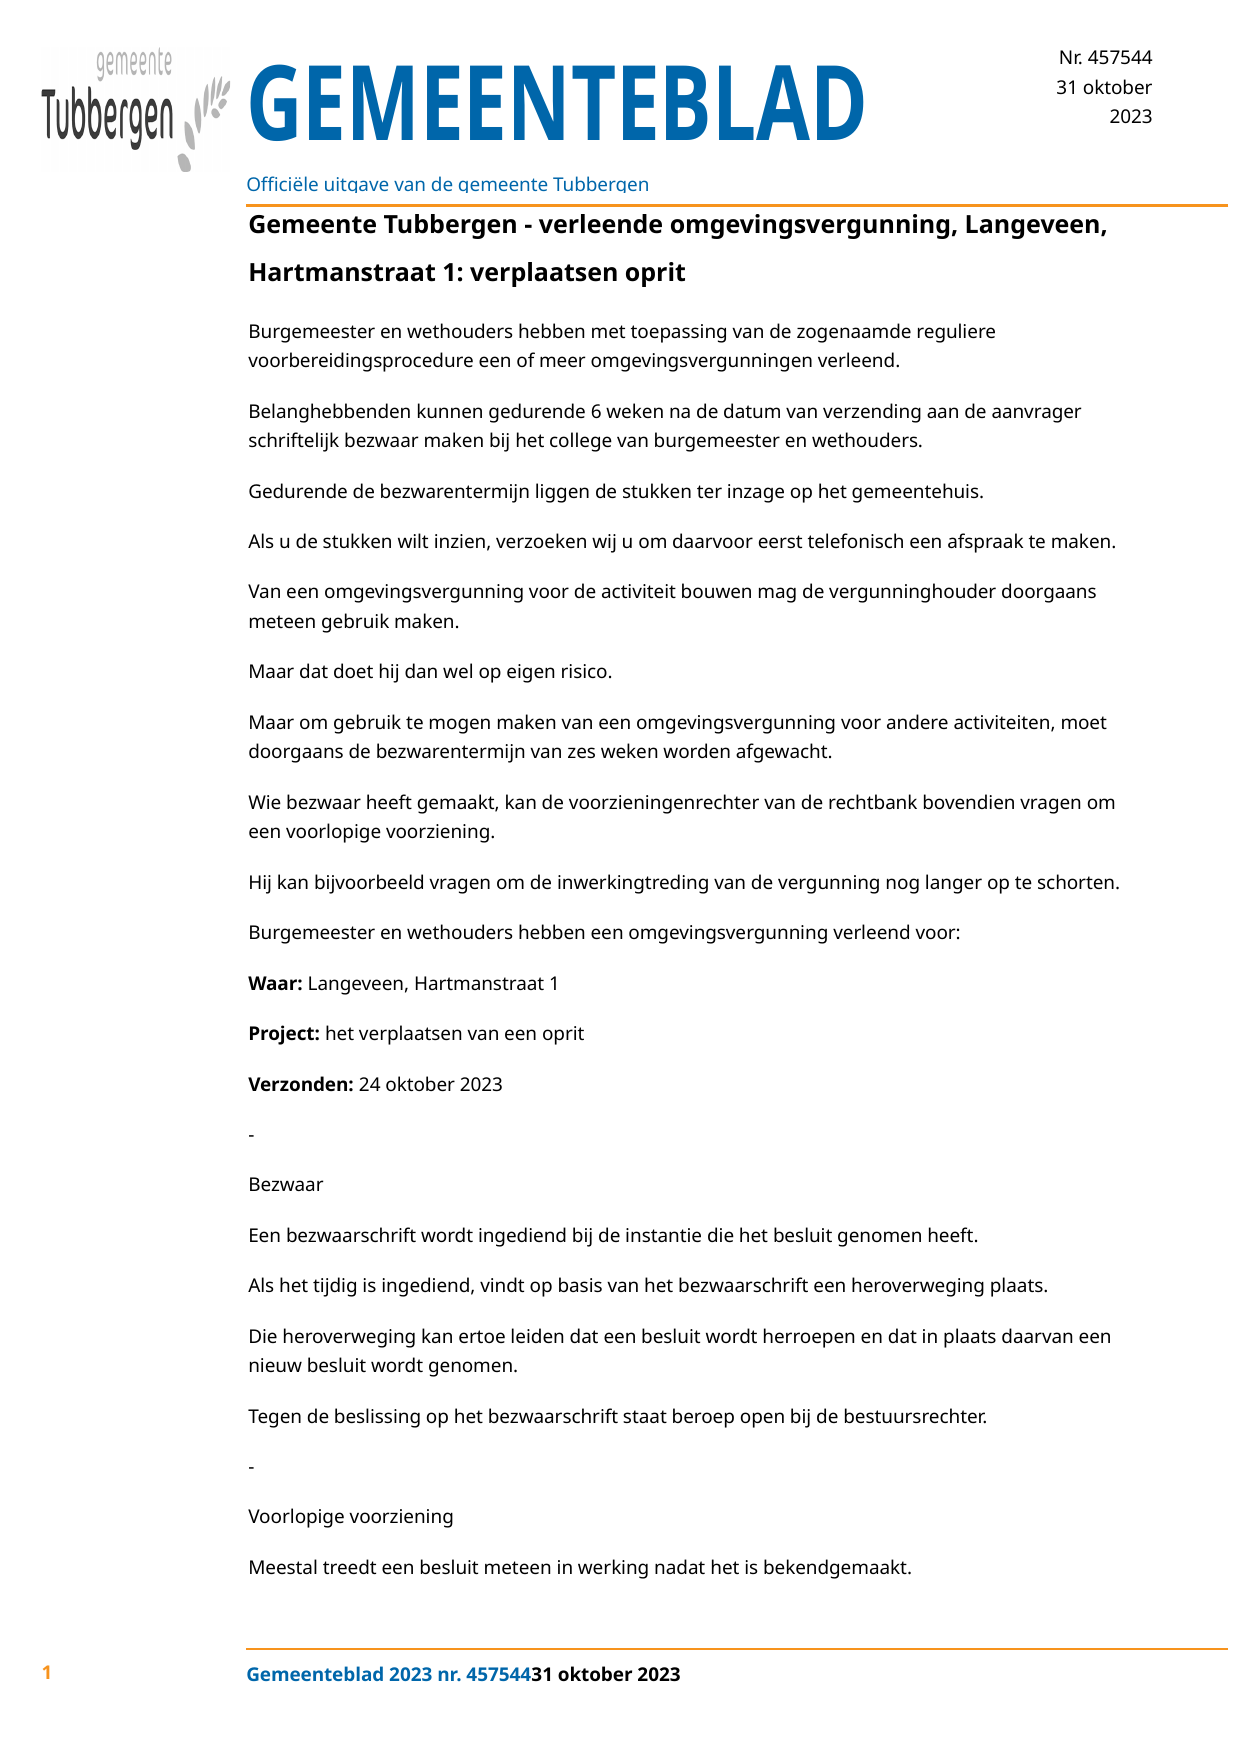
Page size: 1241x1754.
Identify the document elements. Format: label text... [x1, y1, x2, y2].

text Burgemeester en wethouders hebben een omgevingsvergunning verleend voor: [248, 919, 1152, 945]
text Van een omgevingsvergunning voor de activiteit bouwen mag de vergunninghouder doorgaans meteen gebruik maken. [248, 579, 1152, 634]
text Gemeente Tubbergen - verleende omgevingsvergunning, Langeveen, Hartmanstraat 1: verplaatsen oprit [248, 207, 1152, 288]
text Gedurende de bezwarentermijn liggen de stukken ter inzage op het gemeentehuis. [248, 478, 1152, 504]
text Wie bezwaar heeft gemaakt, kan de voorzieningenrechter van de rechtbank bovendien vragen om een voorlopige voorziening. [248, 789, 1152, 844]
text Maar dat doet hij dan wel op eigen risico. [248, 659, 1152, 684]
text Bezwaar [248, 1172, 1152, 1197]
text Waar: Langeveen, Hartmanstraat 1 [248, 970, 1152, 996]
text - [248, 1121, 1152, 1147]
text Tegen de beslissing op het bezwaarschrift staat beroep open bij de bestuursrechter. [248, 1403, 1152, 1429]
text Project: het verplaatsen van een oprit [248, 1020, 1152, 1046]
text Als het tijdig is ingediend, vindt op basis van het bezwaarschrift een heroverweging plaats. [248, 1272, 1152, 1298]
text Hij kan bijvoorbeeld vragen om de inwerkingtreding van de vergunning nog langer op te schorten. [248, 869, 1152, 895]
text - [248, 1453, 1152, 1479]
text Verzonden: 24 oktober 2023 [248, 1071, 1152, 1097]
text Burgemeester en wethouders hebben met toepassing van de zogenaamde reguliere voorbereidingsprocedure een of meer omgevingsvergunningen verleend. [248, 318, 1152, 373]
text Meestal treedt een besluit meteen in werking nadat het is bekendgemaakt. [248, 1554, 1152, 1580]
text Voorlopige voorziening [248, 1504, 1152, 1529]
picture [41, 47, 231, 172]
text Maar om gebruik te mogen maken van een omgevingsvergunning voor andere activiteiten, moet doorgaans de bezwarentermijn van zes weken worden afgewacht. [248, 709, 1152, 764]
text Belanghebbenden kunnen gedurende 6 weken na de datum van verzending aan de aanvrager schriftelijk bezwaar maken bij het college van burgemeester en wethouders. [248, 398, 1152, 453]
text Een bezwaarschrift wordt ingediend bij de instantie die het besluit genomen heeft. [248, 1222, 1152, 1248]
text Als u de stukken wilt inzien, verzoeken wij u om daarvoor eerst telefonisch een afspraak te maken. [248, 528, 1152, 554]
text Die heroverweging kan ertoe leiden dat een besluit wordt herroepen en dat in plaats daarvan een nieuw besluit wordt genomen. [248, 1323, 1152, 1378]
